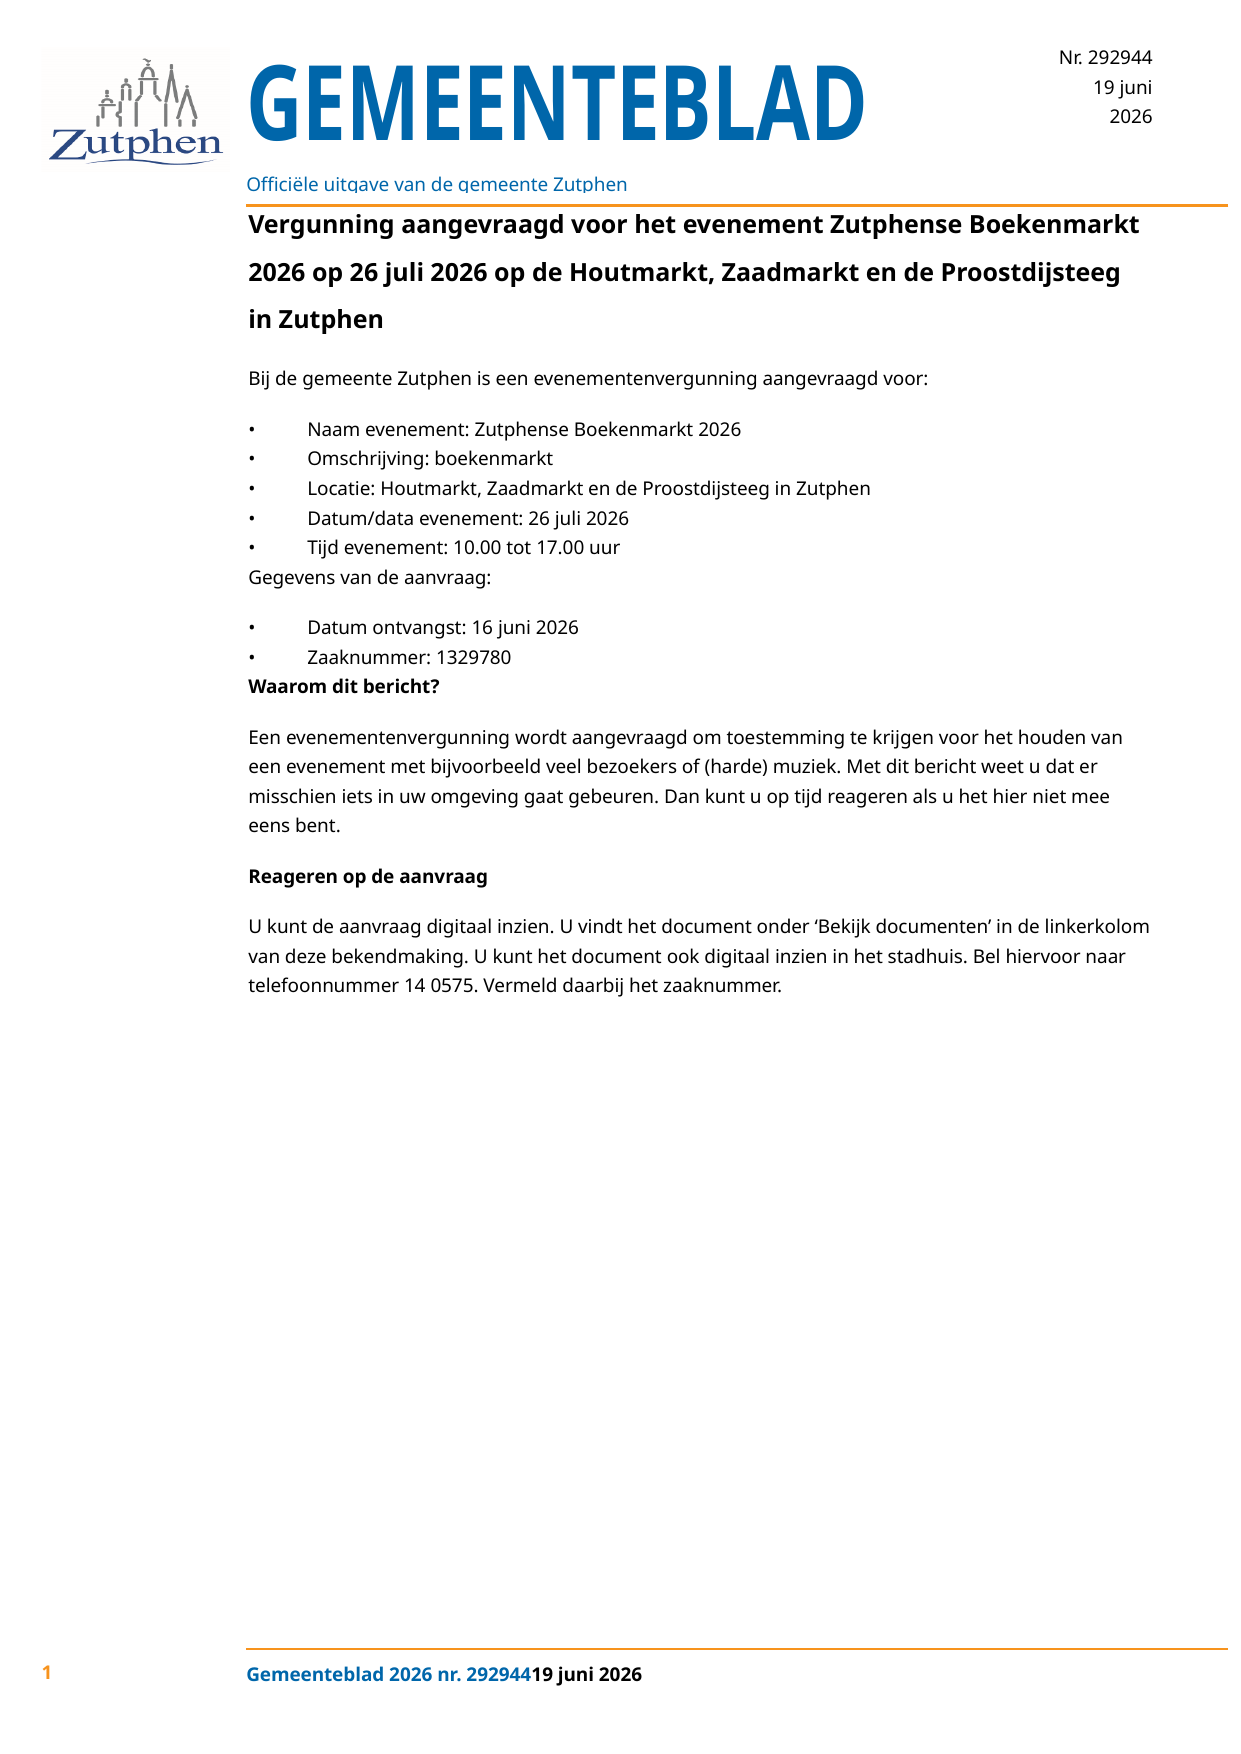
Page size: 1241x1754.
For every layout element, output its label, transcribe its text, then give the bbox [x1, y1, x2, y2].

text Gegevens van de aanvraag: [248, 564, 1152, 589]
list Omschrijving: boekenmarkt [248, 446, 1152, 471]
text U kunt de aanvraag digitaal inzien. U vindt het document onder ‘Bekijk documenten’ in de linkerkolom van deze bekendmaking. U kunt het document ook digitaal inzien in het stadhuis. Bel hiervoor naar telefoonnummer 14 0575. Vermeld daarbij het zaaknummer. [248, 913, 1152, 998]
picture [41, 47, 231, 172]
list Datum/data evenement: 26 juli 2026 [248, 505, 1152, 530]
text Reageren op de aanvraag [248, 863, 1152, 889]
list Zaaknummer: 1329780 [248, 644, 1152, 669]
text Waarom dit bericht? [248, 673, 1152, 699]
list Tijd evenement: 10.00 tot 17.00 uur [248, 534, 1152, 560]
list Datum ontvangst: 16 juni 2026 [248, 614, 1152, 640]
text Een evenementenvergunning wordt aangevraagd om toestemming te krijgen voor het houden van een evenement met bijvoorbeeld veel bezoekers of (harde) muziek. Met dit bericht weet u dat er misschien iets in uw omgeving gaat gebeuren. Dan kunt u op tijd reageren als u het hier niet mee eens bent. [248, 724, 1152, 838]
text Bij de gemeente Zutphen is een evenementenvergunning aangevraagd voor: [248, 366, 1152, 391]
list Naam evenement: Zutphense Boekenmarkt 2026 [248, 416, 1152, 442]
list Locatie: Houtmarkt, Zaadmarkt en de Proostdijsteeg in Zutphen [248, 475, 1152, 501]
text Vergunning aangevraagd voor het evenement Zutphense Boekenmarkt 2026 op 26 juli 2026 op de Houtmarkt, Zaadmarkt en de Proostdijsteeg in Zutphen [248, 207, 1152, 336]
